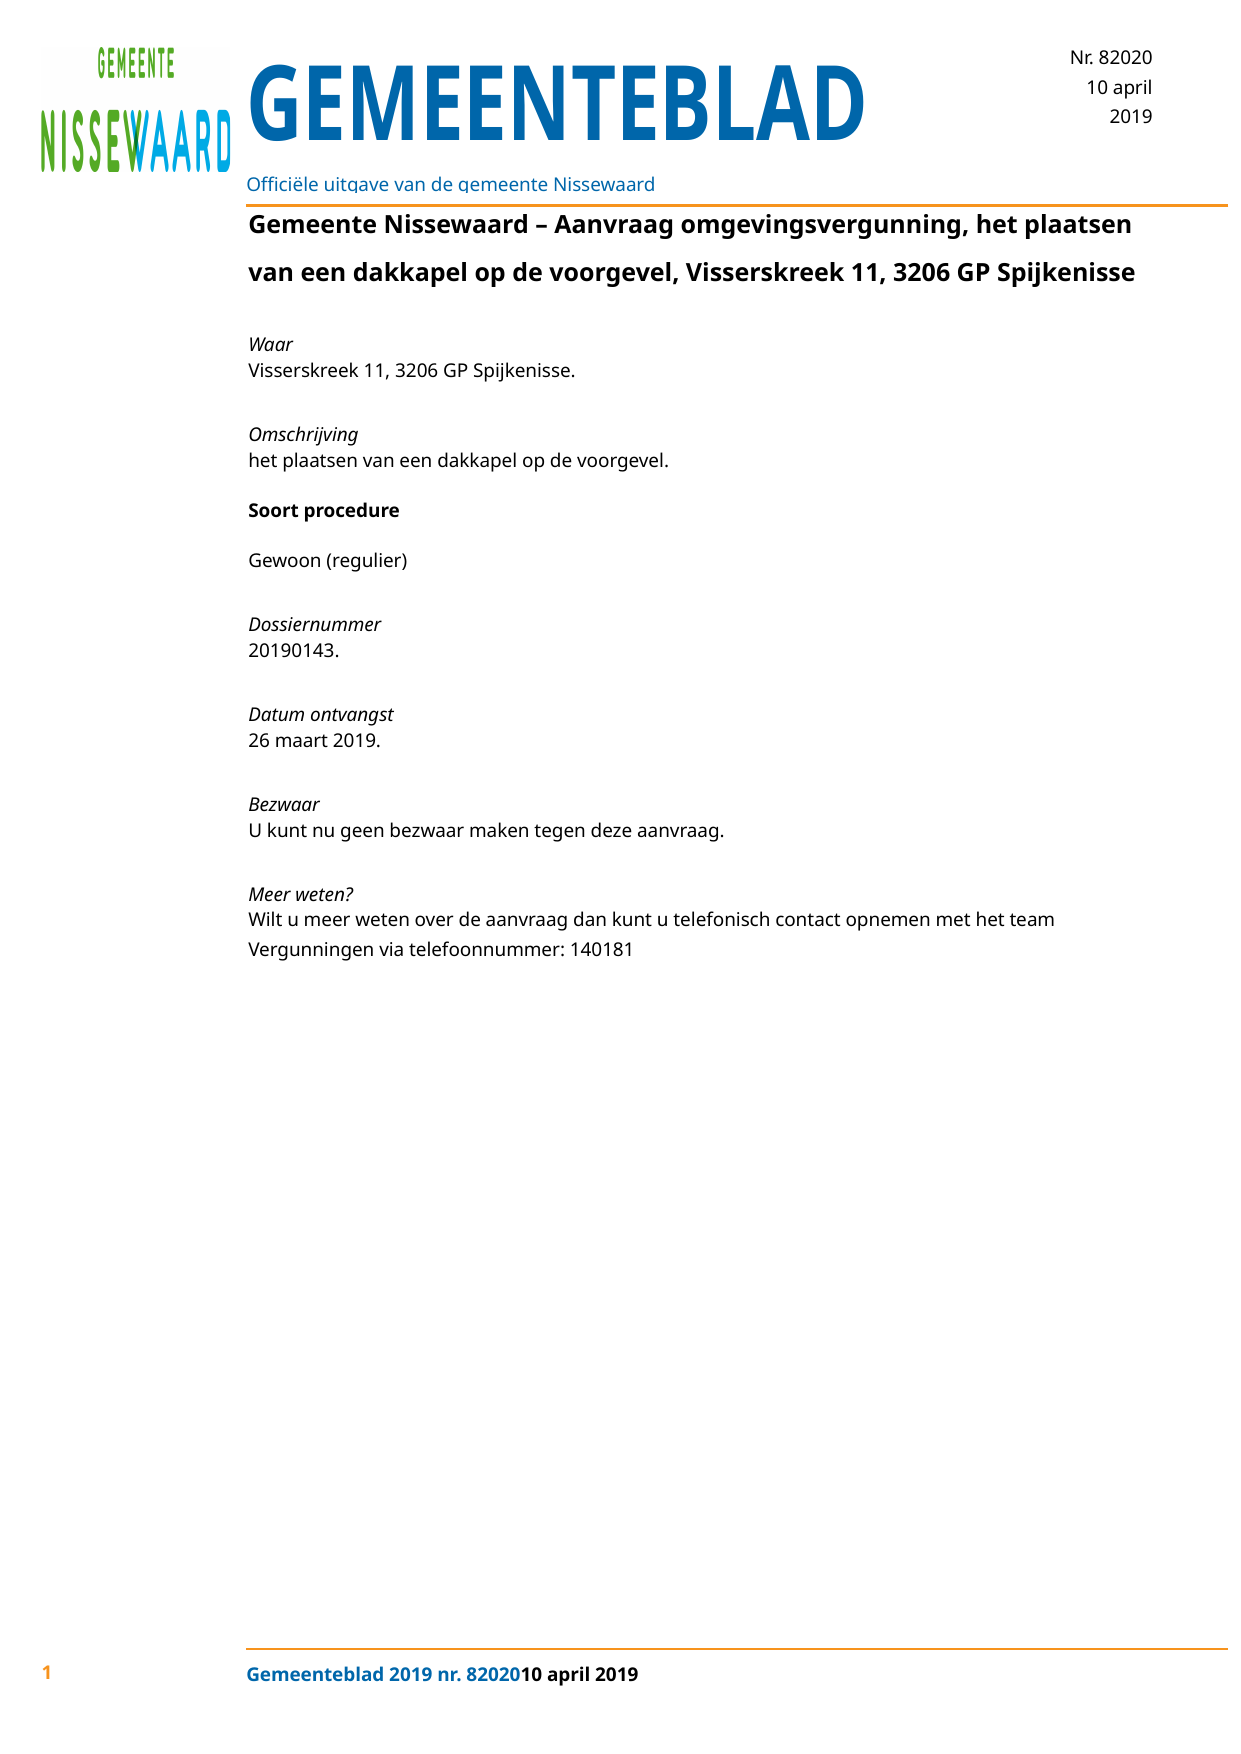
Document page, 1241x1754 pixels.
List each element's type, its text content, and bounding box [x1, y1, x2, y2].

text Gemeente Nissewaard – Aanvraag omgevingsvergunning, het plaatsen van een dakkapel op de voorgevel, Visserskreek 11, 3206 GP Spijkenisse [248, 207, 1152, 288]
text Bezwaar [248, 791, 1152, 817]
text Wilt u meer weten over de aanvraag dan kunt u telefonisch contact opnemen met het team Vergunningen via telefoonnummer: 140181 [248, 906, 1152, 962]
picture [41, 47, 231, 172]
text Visserskreek 11, 3206 GP Spijkenisse. [248, 357, 1152, 383]
picture [200, 151, 206, 172]
picture [201, 122, 206, 138]
text Dossiernummer [248, 612, 1152, 637]
text Datum ontvangst [248, 701, 1152, 727]
text Meer weten? [248, 881, 1152, 906]
text Omschrijving [248, 421, 1152, 447]
text U kunt nu geen bezwaar maken tegen deze aanvraag. [248, 817, 1152, 842]
text Waar [248, 331, 1152, 357]
text Gewoon (regulier) [248, 548, 1152, 573]
text het plaatsen van een dakkapel op de voorgevel. [248, 447, 1152, 473]
text 20190143. [248, 637, 1152, 663]
picture [154, 157, 165, 172]
text Soort procedure [248, 497, 1152, 523]
picture [222, 122, 227, 160]
text 26 maart 2019. [248, 727, 1152, 753]
picture [176, 157, 187, 172]
